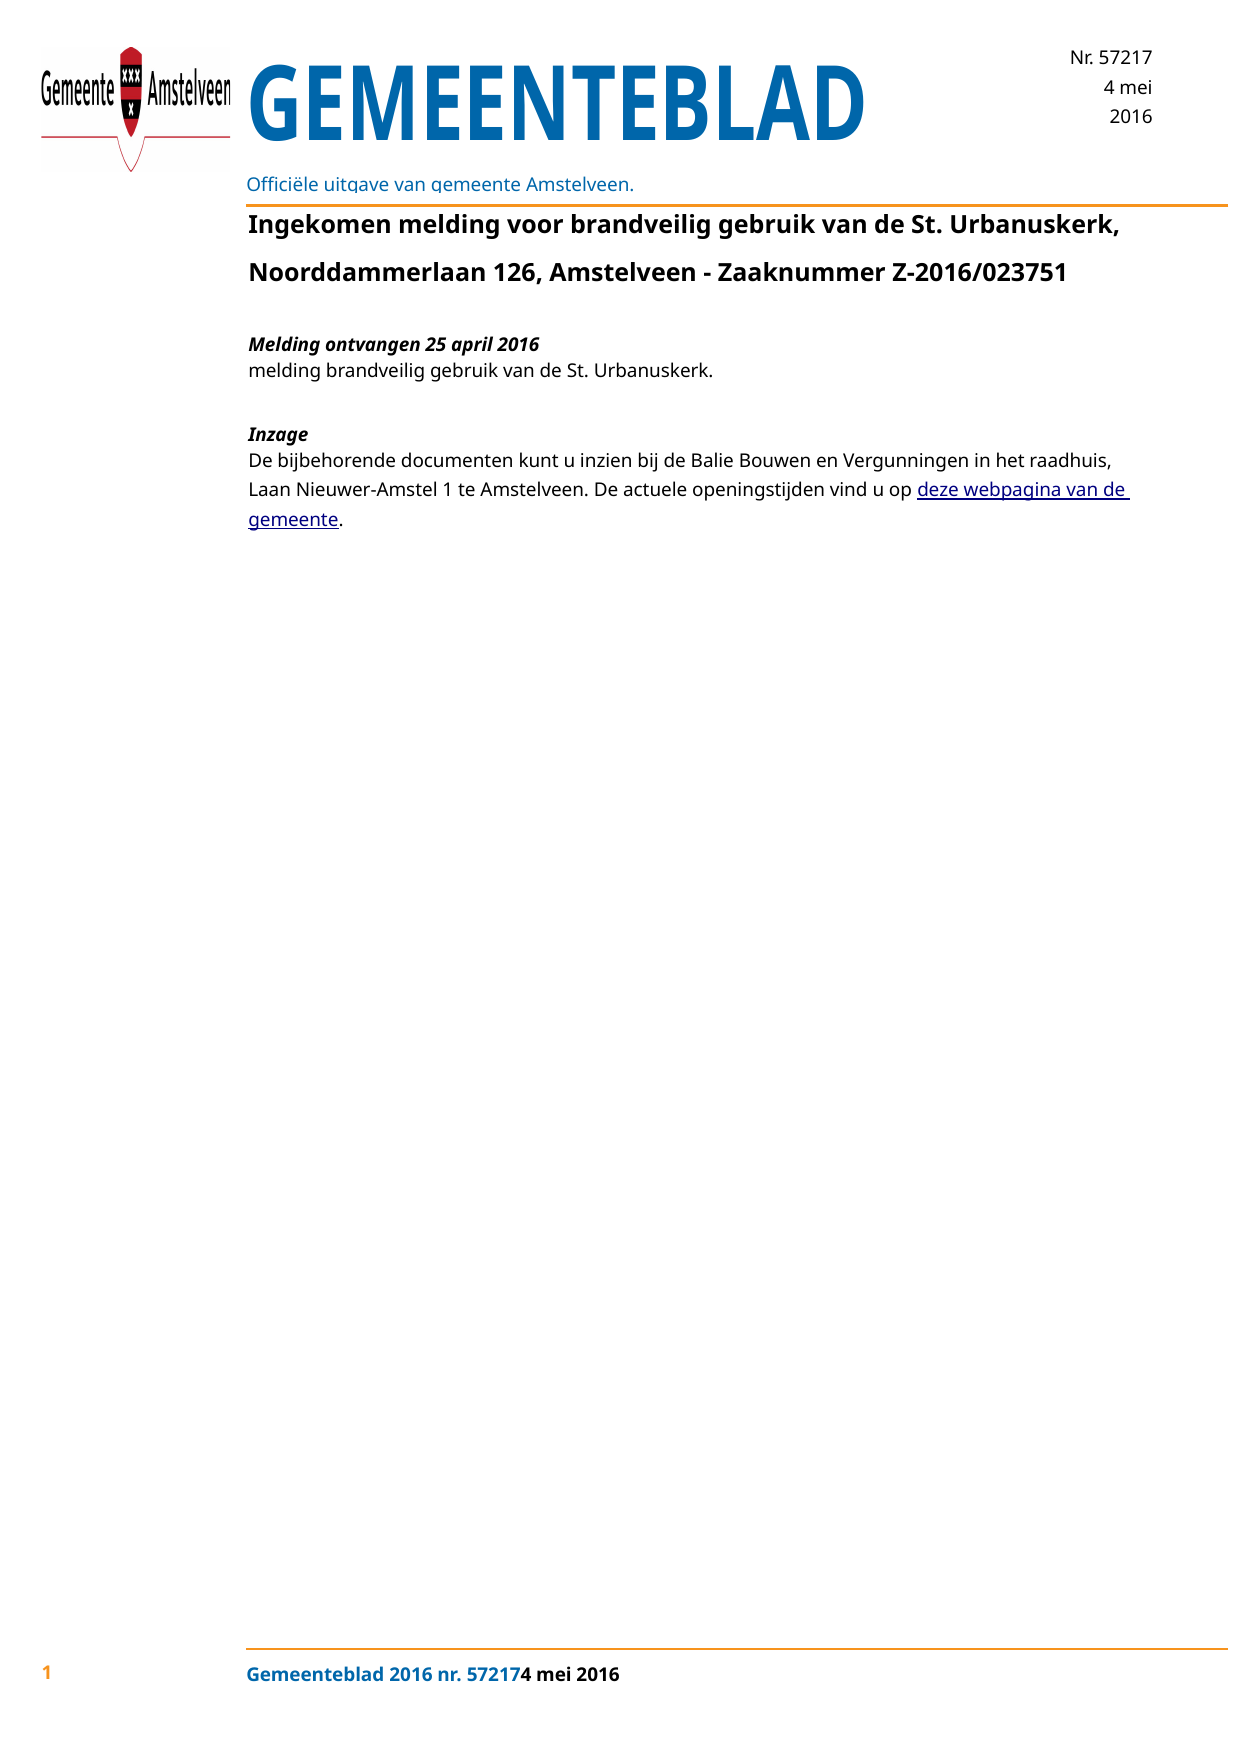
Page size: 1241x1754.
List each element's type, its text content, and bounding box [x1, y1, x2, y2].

text Inzage [248, 421, 1152, 447]
text melding brandveilig gebruik van de St. Urbanuskerk. [248, 357, 1152, 383]
text Melding ontvangen 25 april 2016 [248, 331, 1152, 357]
text Ingekomen melding voor brandveilig gebruik van de St. Urbanuskerk, Noorddammerlaan 126, Amstelveen - Zaaknummer Z-2016/023751 [248, 207, 1152, 288]
picture [41, 47, 231, 172]
text De bijbehorende documenten kunt u inzien bij de Balie Bouwen en Vergunningen in het raadhuis, Laan Nieuwer-Amstel 1 te Amstelveen. De actuele openingstijden vind u op deze webpagina van de gemeente. [248, 447, 1152, 532]
